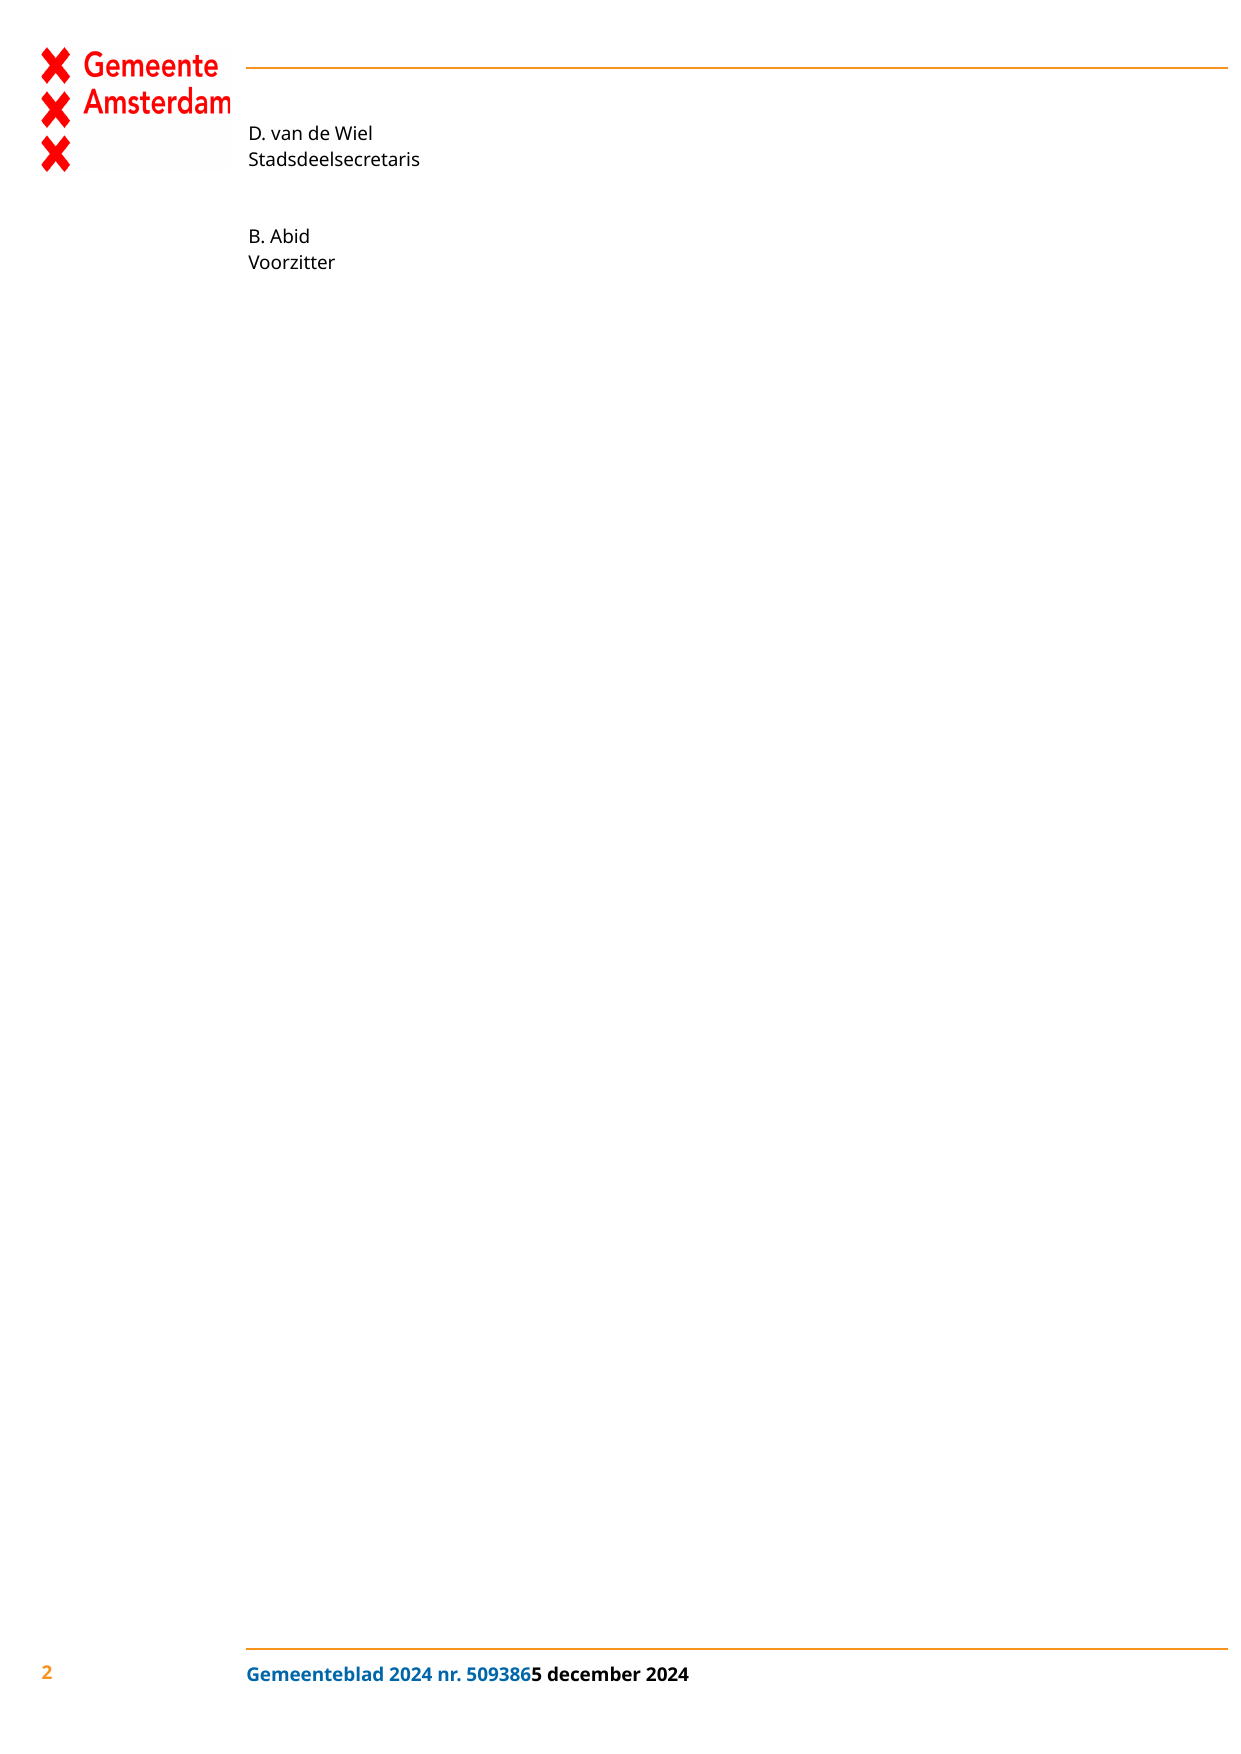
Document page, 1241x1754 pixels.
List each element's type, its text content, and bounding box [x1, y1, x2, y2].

text Voorzitter [248, 249, 1152, 275]
text D. van de Wiel [248, 121, 1152, 146]
text B. Abid [248, 223, 1152, 249]
picture [41, 47, 231, 172]
text Stadsdeelsecretaris [248, 146, 1152, 172]
